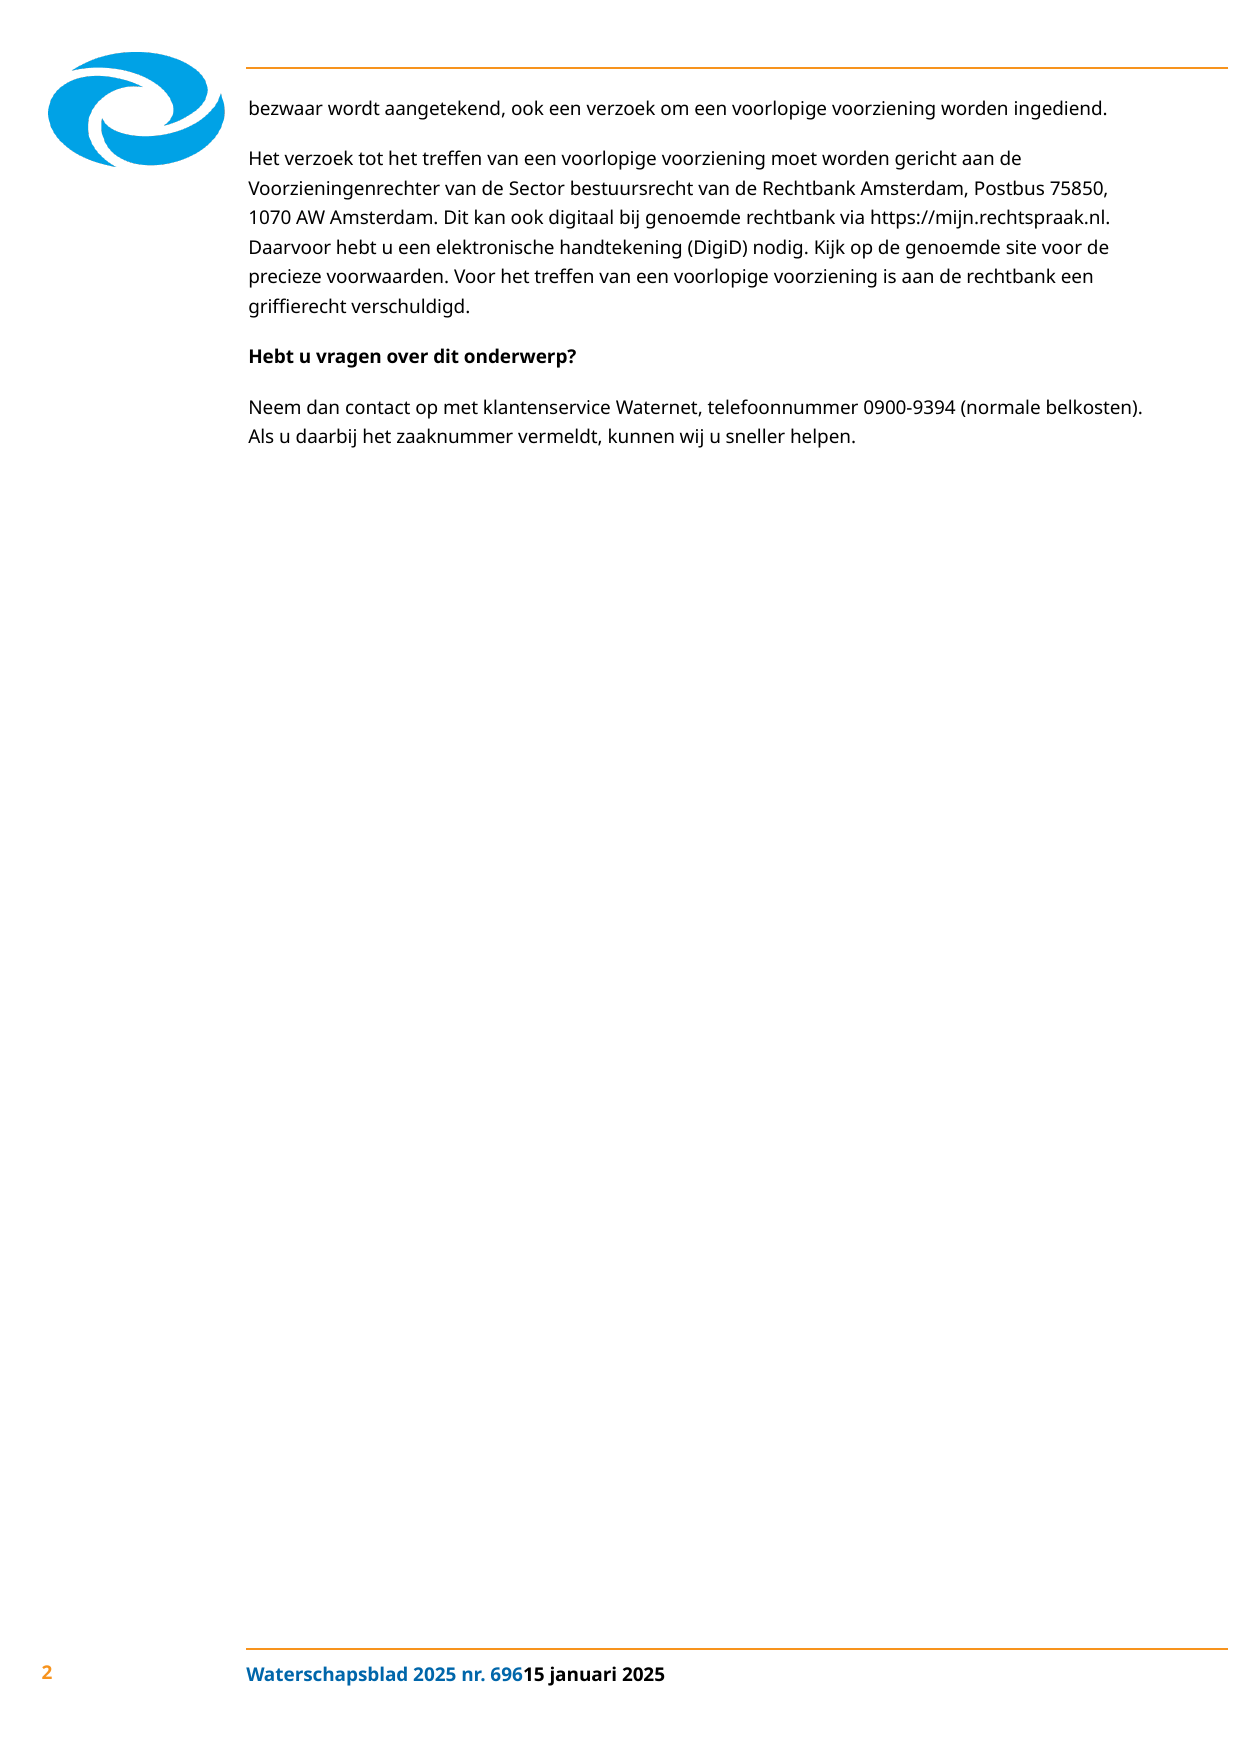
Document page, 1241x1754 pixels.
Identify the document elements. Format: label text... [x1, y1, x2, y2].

text Hebt u vragen over dit onderwerp? [248, 343, 1152, 369]
picture [41, 47, 231, 172]
text Het verzoek tot het treffen van een voorlopige voorziening moet worden gericht aan de Voorzieningenrechter van de Sector bestuursrecht van de Rechtbank Amsterdam, Postbus 75850, 1070 AW Amsterdam. Dit kan ook digitaal bij genoemde rechtbank via https://mijn.rechtspraak.nl. Daarvoor hebt u een elektronische handtekening (DigiD) nodig. Kijk op de genoemde site voor de precieze voorwaarden. Voor het treffen van een voorlopige voorziening is aan de rechtbank een griffierecht verschuldigd. [248, 145, 1152, 319]
text bezwaar wordt aangetekend, ook een verzoek om een voorlopige voorziening worden ingediend. [248, 95, 1152, 121]
text Neem dan contact op met klantenservice Waternet, telefoonnummer 0900-9394 (normale belkosten). Als u daarbij het zaaknummer vermeldt, kunnen wij u sneller helpen. [248, 394, 1152, 449]
